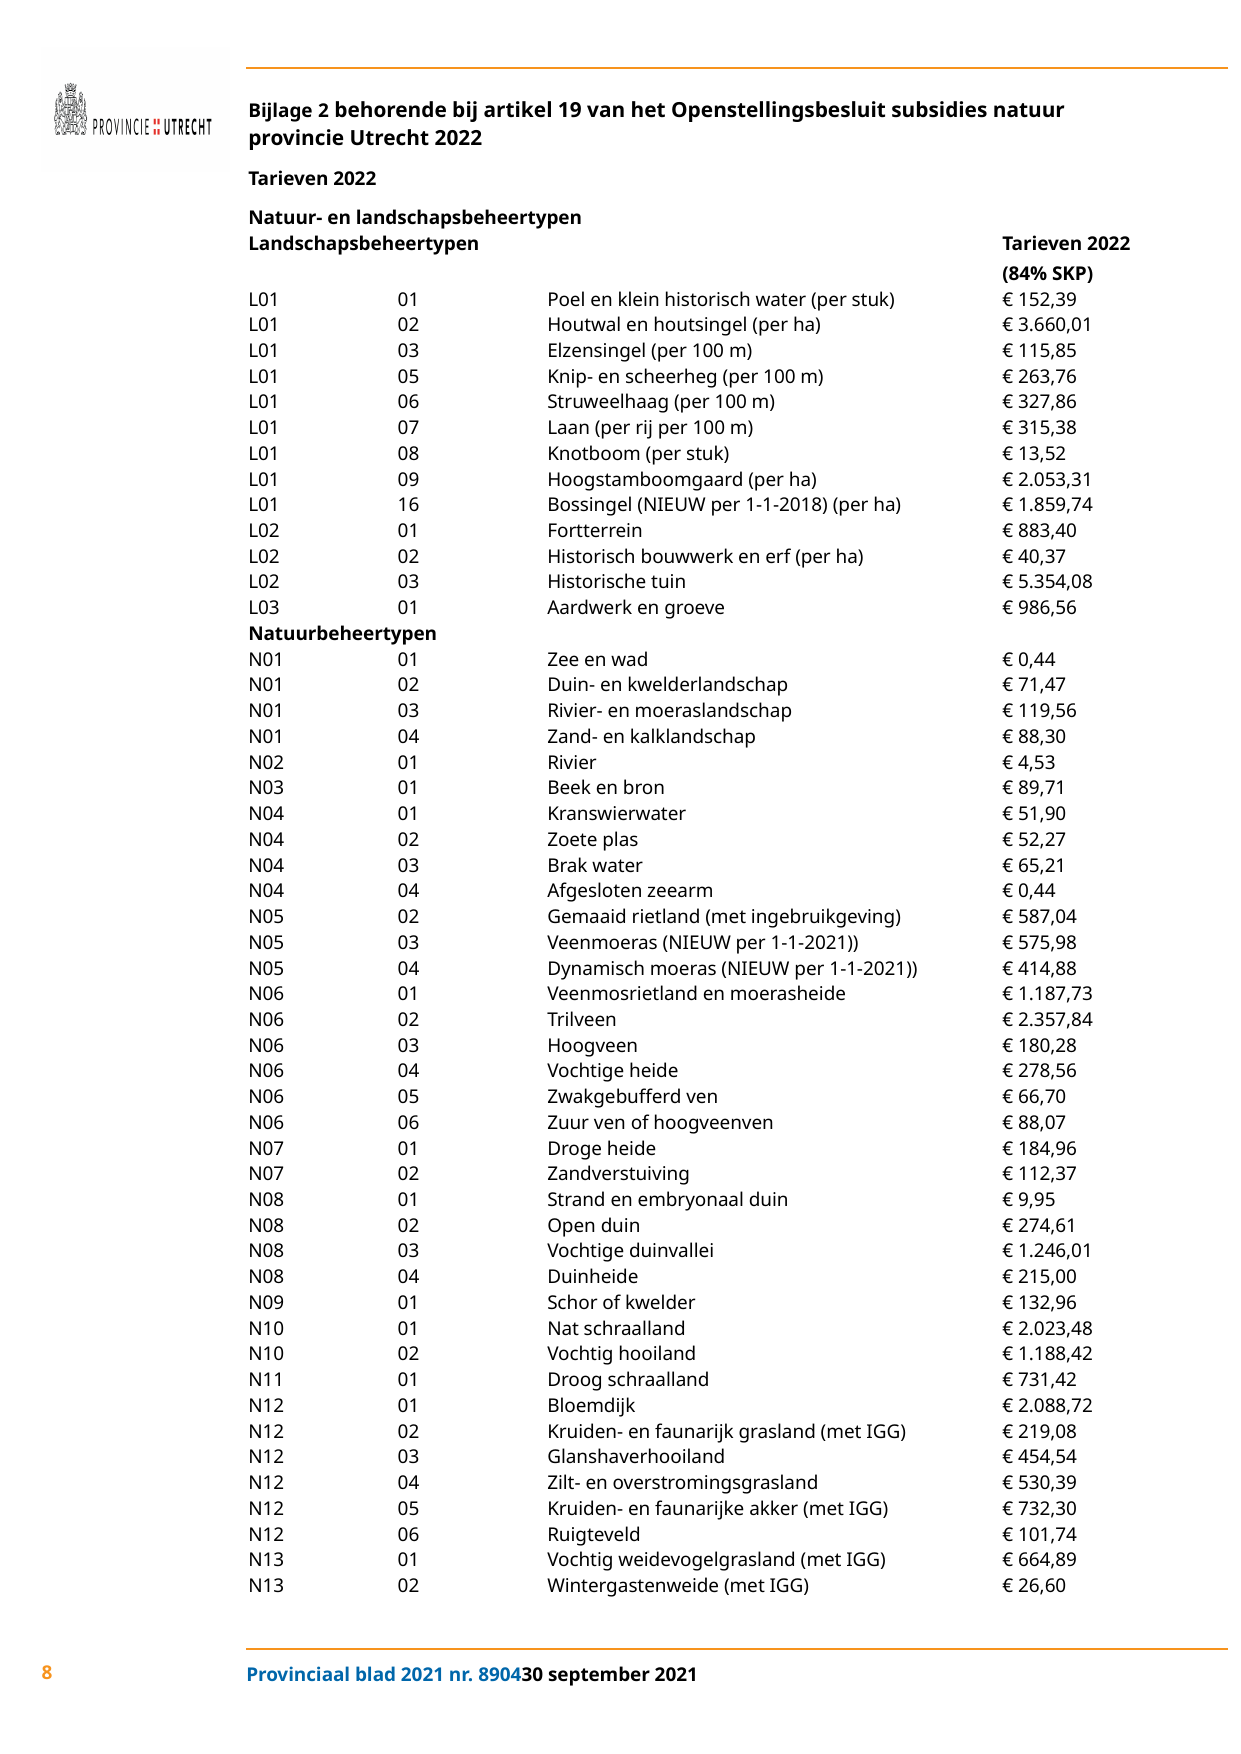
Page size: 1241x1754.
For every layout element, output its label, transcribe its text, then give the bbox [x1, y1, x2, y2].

table_cell € 112,37 [1002, 1161, 1152, 1186]
table_cell N01 [248, 698, 397, 723]
table_cell Kruiden- en faunarijke akker (met IGG) [547, 1495, 1002, 1521]
table_cell N01 [248, 672, 397, 697]
table_cell N07 [248, 1161, 397, 1186]
table_cell 01 [398, 595, 547, 620]
table_cell € 263,76 [1002, 363, 1152, 389]
table_cell € 587,04 [1002, 903, 1152, 929]
table_cell N04 [248, 826, 397, 852]
table_cell 02 [398, 903, 547, 929]
table_cell 01 [398, 775, 547, 800]
table_cell € 40,37 [1002, 543, 1152, 569]
table_cell Veenmoeras (NIEUW per 1-1-2021)) [547, 929, 1002, 955]
table_cell 06 [398, 1521, 547, 1546]
table_cell 02 [398, 1418, 547, 1443]
table_cell Historische tuin [547, 569, 1002, 594]
table_cell 03 [398, 929, 547, 955]
table_cell 04 [398, 955, 547, 980]
table_cell Afgesloten zeearm [547, 878, 1002, 903]
table_cell N10 [248, 1315, 397, 1341]
table_cell € 2.023,48 [1002, 1315, 1152, 1341]
table_cell Zee en wad [547, 646, 1002, 672]
table_cell L03 [248, 595, 397, 620]
table_cell 01 [398, 646, 547, 672]
table_cell L01 [248, 492, 397, 517]
table_cell € 278,56 [1002, 1058, 1152, 1083]
table_cell Poel en klein historisch water (per stuk) [547, 286, 1002, 311]
table_cell Zuur ven of hoogveenven [547, 1109, 1002, 1135]
table_cell 03 [398, 569, 547, 594]
table_cell 03 [398, 1032, 547, 1058]
table_cell 02 [398, 672, 547, 697]
table_cell N08 [248, 1212, 397, 1238]
table_cell € 2.357,84 [1002, 1006, 1152, 1032]
table_cell Vochtige duinvallei [547, 1238, 1002, 1263]
table_cell N01 [248, 723, 397, 749]
table_cell N04 [248, 800, 397, 826]
table_cell L01 [248, 311, 397, 337]
table_cell N06 [248, 980, 397, 1006]
table_cell € 883,40 [1002, 517, 1152, 543]
table_cell Vochtige heide [547, 1058, 1002, 1083]
table_cell € 51,90 [1002, 800, 1152, 826]
table_cell € 88,30 [1002, 723, 1152, 749]
table_cell Brak water [547, 852, 1002, 877]
table_cell Struweelhaag (per 100 m) [547, 389, 1002, 414]
table_cell N03 [248, 775, 397, 800]
table_cell L02 [248, 543, 397, 569]
table_cell 02 [398, 1341, 547, 1366]
table_cell Knotboom (per stuk) [547, 440, 1002, 466]
table_cell € 414,88 [1002, 955, 1152, 980]
table_cell 01 [398, 517, 547, 543]
table_cell 08 [398, 440, 547, 466]
table_cell N08 [248, 1186, 397, 1212]
table_cell L02 [248, 517, 397, 543]
table_cell Trilveen [547, 1006, 1002, 1032]
table_cell Zoete plas [547, 826, 1002, 852]
table_cell 02 [398, 1212, 547, 1238]
table_cell 03 [398, 1238, 547, 1263]
table_cell N07 [248, 1135, 397, 1161]
table_cell € 215,00 [1002, 1264, 1152, 1289]
table_cell € 71,47 [1002, 672, 1152, 697]
table_cell € 115,85 [1002, 337, 1152, 363]
table_cell € 2.088,72 [1002, 1392, 1152, 1418]
table_cell N06 [248, 1032, 397, 1058]
table_cell Droge heide [547, 1135, 1002, 1161]
table_cell N11 [248, 1366, 397, 1392]
text Tarieven 2022 [248, 165, 1152, 191]
table_cell Droog schraalland [547, 1366, 1002, 1392]
table_cell € 13,52 [1002, 440, 1152, 466]
table_cell L01 [248, 466, 397, 492]
table_cell € 1.246,01 [1002, 1238, 1152, 1263]
table_cell € 1.187,73 [1002, 980, 1152, 1006]
table_cell € 1.859,74 [1002, 492, 1152, 517]
table_cell Houtwal en houtsingel (per ha) [547, 311, 1002, 337]
table_cell Aardwerk en groeve [547, 595, 1002, 620]
table_cell € 327,86 [1002, 389, 1152, 414]
table_header Tarieven 2022 (84% SKP) [1002, 230, 1152, 286]
table_cell N13 [248, 1572, 397, 1598]
table_cell 02 [398, 311, 547, 337]
table_cell N01 [248, 646, 397, 672]
table_cell N06 [248, 1109, 397, 1135]
table_cell Glanshaverhooiland [547, 1444, 1002, 1469]
table_cell 05 [398, 363, 547, 389]
table_cell € 454,54 [1002, 1444, 1152, 1469]
table_cell N10 [248, 1341, 397, 1366]
table_cell Kruiden- en faunarijk grasland (met IGG) [547, 1418, 1002, 1443]
table_cell € 219,08 [1002, 1418, 1152, 1443]
table_cell L01 [248, 286, 397, 311]
table_cell Hoogstamboomgaard (per ha) [547, 466, 1002, 492]
table_cell Fortterrein [547, 517, 1002, 543]
table_cell 02 [398, 1572, 547, 1598]
table_cell Open duin [547, 1212, 1002, 1238]
table_cell € 180,28 [1002, 1032, 1152, 1058]
table_cell Rivier [547, 749, 1002, 774]
table_cell Elzensingel (per 100 m) [547, 337, 1002, 363]
table_cell € 4,53 [1002, 749, 1152, 774]
table_cell 06 [398, 1109, 547, 1135]
table_cell N04 [248, 852, 397, 877]
table_cell Hoogveen [547, 1032, 1002, 1058]
table_cell Strand en embryonaal duin [547, 1186, 1002, 1212]
table_cell € 0,44 [1002, 646, 1152, 672]
table_cell Laan (per rij per 100 m) [547, 414, 1002, 440]
table_cell 05 [398, 1083, 547, 1109]
table_cell € 9,95 [1002, 1186, 1152, 1212]
table_cell € 66,70 [1002, 1083, 1152, 1109]
table_cell N12 [248, 1444, 397, 1469]
table_cell N12 [248, 1495, 397, 1521]
table_cell 04 [398, 878, 547, 903]
table_cell € 731,42 [1002, 1366, 1152, 1392]
table_cell Bossingel (NIEUW per 1-1-2018) (per ha) [547, 492, 1002, 517]
table_cell N06 [248, 1006, 397, 1032]
table_cell € 184,96 [1002, 1135, 1152, 1161]
table_cell Zandverstuiving [547, 1161, 1002, 1186]
table_cell Vochtig weidevogelgrasland (met IGG) [547, 1546, 1002, 1572]
table_cell 03 [398, 1444, 547, 1469]
table_cell Natuurbeheertypen [248, 620, 1152, 646]
table_cell L01 [248, 363, 397, 389]
table_cell Gemaaid rietland (met ingebruikgeving) [547, 903, 1002, 929]
table_cell 04 [398, 1264, 547, 1289]
table_cell € 315,38 [1002, 414, 1152, 440]
table_cell 01 [398, 980, 547, 1006]
table_cell N06 [248, 1083, 397, 1109]
table_cell Rivier- en moeraslandschap [547, 698, 1002, 723]
table_cell 01 [398, 800, 547, 826]
table_cell 05 [398, 1495, 547, 1521]
table_cell 01 [398, 749, 547, 774]
table_cell N05 [248, 929, 397, 955]
table_cell € 2.053,31 [1002, 466, 1152, 492]
table_cell N05 [248, 955, 397, 980]
table_cell N06 [248, 1058, 397, 1083]
table_cell € 274,61 [1002, 1212, 1152, 1238]
table_cell 04 [398, 723, 547, 749]
table_cell Wintergastenweide (met IGG) [547, 1572, 1002, 1598]
table_cell € 0,44 [1002, 878, 1152, 903]
table_cell N04 [248, 878, 397, 903]
table_cell € 89,71 [1002, 775, 1152, 800]
table_cell Zand- en kalklandschap [547, 723, 1002, 749]
text Natuur- en landschapsbeheertypen [248, 204, 1152, 230]
table_cell Veenmosrietland en moerasheide [547, 980, 1002, 1006]
table_cell 06 [398, 389, 547, 414]
table_cell Ruigteveld [547, 1521, 1002, 1546]
table_cell Duin- en kwelderlandschap [547, 672, 1002, 697]
table_cell N09 [248, 1289, 397, 1315]
table_cell € 5.354,08 [1002, 569, 1152, 594]
table_cell N02 [248, 749, 397, 774]
table_cell € 530,39 [1002, 1469, 1152, 1495]
table_cell N12 [248, 1521, 397, 1546]
table_cell 01 [398, 1392, 547, 1418]
table_cell € 1.188,42 [1002, 1341, 1152, 1366]
table_cell N12 [248, 1418, 397, 1443]
table_cell L01 [248, 389, 397, 414]
table_cell N13 [248, 1546, 397, 1572]
table_cell Nat schraalland [547, 1315, 1002, 1341]
table_cell 01 [398, 1289, 547, 1315]
table_cell € 732,30 [1002, 1495, 1152, 1521]
table_cell Zwakgebufferd ven [547, 1083, 1002, 1109]
table_cell N12 [248, 1392, 397, 1418]
table_cell € 664,89 [1002, 1546, 1152, 1572]
table_cell € 3.660,01 [1002, 311, 1152, 337]
table_cell N12 [248, 1469, 397, 1495]
table_cell € 88,07 [1002, 1109, 1152, 1135]
table_cell € 101,74 [1002, 1521, 1152, 1546]
table_cell 01 [398, 1135, 547, 1161]
table_cell 02 [398, 1161, 547, 1186]
table_cell Beek en bron [547, 775, 1002, 800]
table_cell Schor of kwelder [547, 1289, 1002, 1315]
table_cell Kranswierwater [547, 800, 1002, 826]
table_cell 01 [398, 1315, 547, 1341]
table_cell Duinheide [547, 1264, 1002, 1289]
table_cell 01 [398, 1366, 547, 1392]
picture [41, 47, 231, 172]
table_cell € 26,60 [1002, 1572, 1152, 1598]
table_cell N05 [248, 903, 397, 929]
table_cell 02 [398, 826, 547, 852]
table_cell N08 [248, 1238, 397, 1263]
table_cell € 575,98 [1002, 929, 1152, 955]
table_cell L01 [248, 440, 397, 466]
table_cell Knip- en scheerheg (per 100 m) [547, 363, 1002, 389]
table_cell L02 [248, 569, 397, 594]
table_cell 03 [398, 698, 547, 723]
table_cell 01 [398, 1546, 547, 1572]
table_cell € 65,21 [1002, 852, 1152, 877]
table_cell Bloemdijk [547, 1392, 1002, 1418]
table_cell L01 [248, 414, 397, 440]
table_cell 03 [398, 337, 547, 363]
table_header Landschapsbeheertypen [248, 230, 1002, 286]
table_cell Historisch bouwwerk en erf (per ha) [547, 543, 1002, 569]
table_cell Zilt- en overstromingsgrasland [547, 1469, 1002, 1495]
table_cell Dynamisch moeras (NIEUW per 1-1-2021)) [547, 955, 1002, 980]
table_cell 04 [398, 1058, 547, 1083]
table_cell € 52,27 [1002, 826, 1152, 852]
table_cell € 132,96 [1002, 1289, 1152, 1315]
table_cell 02 [398, 543, 547, 569]
table_cell 01 [398, 286, 547, 311]
table_cell Vochtig hooiland [547, 1341, 1002, 1366]
table_cell 02 [398, 1006, 547, 1032]
table_cell L01 [248, 337, 397, 363]
table_cell 07 [398, 414, 547, 440]
table_cell N08 [248, 1264, 397, 1289]
table_cell 04 [398, 1469, 547, 1495]
table_cell € 119,56 [1002, 698, 1152, 723]
table_cell 01 [398, 1186, 547, 1212]
text Bijlage 2 behorende bij artikel 19 van het Openstellingsbesluit subsidies natuur provincie Utrecht 2022 [248, 95, 1152, 152]
table_cell 16 [398, 492, 547, 517]
table_cell € 986,56 [1002, 595, 1152, 620]
table_cell 03 [398, 852, 547, 877]
table_cell € 152,39 [1002, 286, 1152, 311]
table_cell 09 [398, 466, 547, 492]
